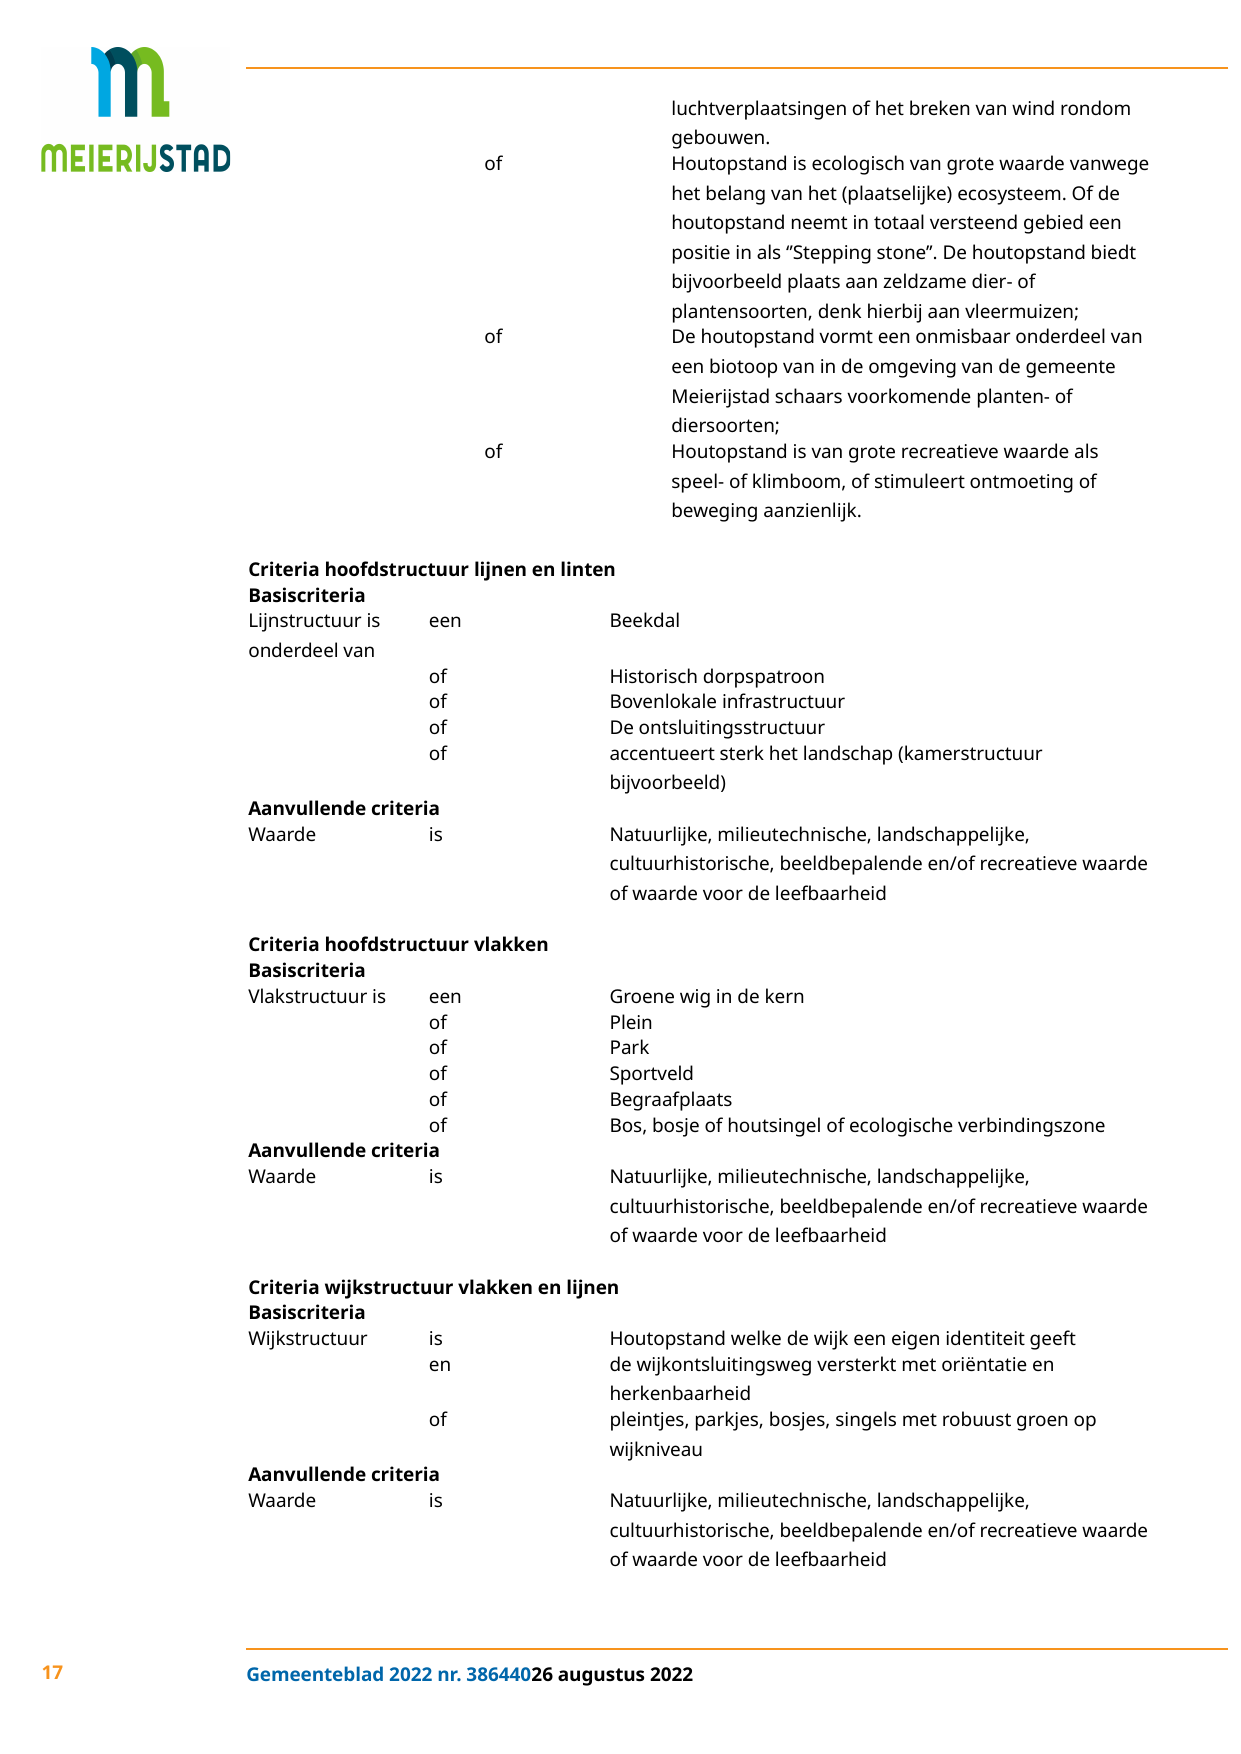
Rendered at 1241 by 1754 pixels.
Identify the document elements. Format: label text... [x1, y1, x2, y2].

table_cell Natuurlijke, milieutechnische, landschappelijke, cultuurhistorische, beeldbepalende en/of recreatieve waarde of waarde voor de leefbaarheid [609, 1488, 1152, 1572]
table_cell of [484, 150, 671, 324]
table_cell [248, 663, 429, 688]
table_cell de wijkontsluitingsweg versterkt met oriëntatie en herkenbaarheid [609, 1351, 1152, 1406]
table_cell Wijkstructuur [248, 1325, 429, 1351]
table_cell Bovenlokale infrastructuur [609, 689, 1152, 714]
table_cell Beekdal [609, 608, 1152, 663]
table_cell Begraafplaats [609, 1086, 1152, 1112]
table_cell Bos, bosje of houtsingel of ecologische verbindingszone [609, 1112, 1152, 1137]
table_cell Natuurlijke, milieutechnische, landschappelijke, cultuurhistorische, beeldbepalende en/of recreatieve waarde of waarde voor de leefbaarheid [609, 1163, 1152, 1248]
table_cell [248, 689, 429, 714]
table_cell [484, 95, 671, 150]
table_cell een [429, 983, 609, 1009]
table_cell Basiscriteria [248, 1300, 1152, 1325]
table_cell Houtopstand welke de wijk een eigen identiteit geeft [609, 1325, 1152, 1351]
table_cell Vlakstructuur is [248, 983, 429, 1009]
table_cell [248, 1248, 429, 1274]
table_header Criteria hoofdstructuur lijnen en linten [248, 556, 1152, 582]
table_cell is [429, 1325, 609, 1351]
table_cell Natuurlijke, milieutechnische, landschappelijke, cultuurhistorische, beeldbepalende en/of recreatieve waarde of waarde voor de leefbaarheid [609, 821, 1152, 906]
table_cell Waarde [248, 821, 429, 906]
table_cell Park [609, 1035, 1152, 1060]
table_cell accentueert sterk het landschap (kamerstructuur bijvoorbeeld) [609, 740, 1152, 795]
table_cell een [429, 608, 609, 663]
table_cell of [429, 714, 609, 740]
table_cell Criteria hoofdstructuur vlakken [248, 932, 1152, 957]
table_cell Basiscriteria [248, 958, 1152, 983]
table_cell [248, 740, 429, 795]
table_cell [248, 1406, 429, 1462]
table_cell Lijnstructuur is onderdeel van [248, 608, 429, 663]
table_cell De ontsluitingsstructuur [609, 714, 1152, 740]
table_cell Houtopstand is van grote recreatieve waarde als speel- of klimboom, of stimuleert ontmoeting of beweging aanzienlijk. [671, 438, 1152, 523]
table_cell is [429, 821, 609, 906]
table_cell [248, 438, 484, 523]
table_cell of [429, 1009, 609, 1034]
table_cell [248, 1086, 429, 1112]
table_cell [248, 324, 484, 438]
table_cell [248, 95, 484, 150]
table_cell [248, 1035, 429, 1060]
table_cell Basiscriteria [248, 582, 1152, 607]
table_cell [609, 906, 1152, 932]
table_cell Aanvullende criteria [248, 795, 1152, 821]
table_cell of [429, 1035, 609, 1060]
table_cell is [429, 1163, 609, 1248]
table_cell Historisch dorpspatroon [609, 663, 1152, 688]
table_cell is [429, 1488, 609, 1572]
table_cell Groene wig in de kern [609, 983, 1152, 1009]
table_cell of [429, 1112, 609, 1137]
table_cell of [484, 324, 671, 438]
table_cell of [429, 1406, 609, 1462]
table_cell pleintjes, parkjes, bosjes, singels met robuust groen op wijkniveau [609, 1406, 1152, 1462]
table_cell [248, 906, 429, 932]
table_cell of [429, 663, 609, 688]
table_cell of [429, 1086, 609, 1112]
table_cell [248, 1351, 429, 1406]
table_cell of [429, 740, 609, 795]
table_cell De houtopstand vormt een onmisbaar onderdeel van een biotoop van in de omgeving van de gemeente Meierijstad schaars voorkomende planten- of diersoorten; [671, 324, 1152, 438]
table_cell [248, 1009, 429, 1034]
table_cell of [429, 1060, 609, 1086]
table_cell Houtopstand is ecologisch van grote waarde vanwege het belang van het (plaatselijke) ecosysteem. Of de houtopstand neemt in totaal versteend gebied een positie in als ‘’Stepping stone’’. De houtopstand biedt bijvoorbeeld plaats aan zeldzame dier- of plantensoorten, denk hierbij aan vleermuizen; [671, 150, 1152, 324]
table_cell en [429, 1351, 609, 1406]
table_cell [429, 906, 609, 932]
table_cell [609, 1248, 1152, 1274]
table_cell Plein [609, 1009, 1152, 1034]
table_cell [248, 1060, 429, 1086]
table_cell Waarde [248, 1488, 429, 1572]
table_cell Aanvullende criteria [248, 1138, 1152, 1163]
table_cell Criteria wijkstructuur vlakken en lijnen [248, 1274, 1152, 1299]
table_cell Waarde [248, 1163, 429, 1248]
table_cell [248, 1112, 429, 1137]
table_cell Aanvullende criteria [248, 1462, 1152, 1487]
table_cell [248, 150, 484, 324]
picture [41, 47, 231, 172]
table_cell of [484, 438, 671, 523]
table_cell [429, 1248, 609, 1274]
table_cell Sportveld [609, 1060, 1152, 1086]
table_cell [248, 714, 429, 740]
table_cell luchtverplaatsingen of het breken van wind rondom gebouwen. [671, 95, 1152, 150]
table_cell of [429, 689, 609, 714]
